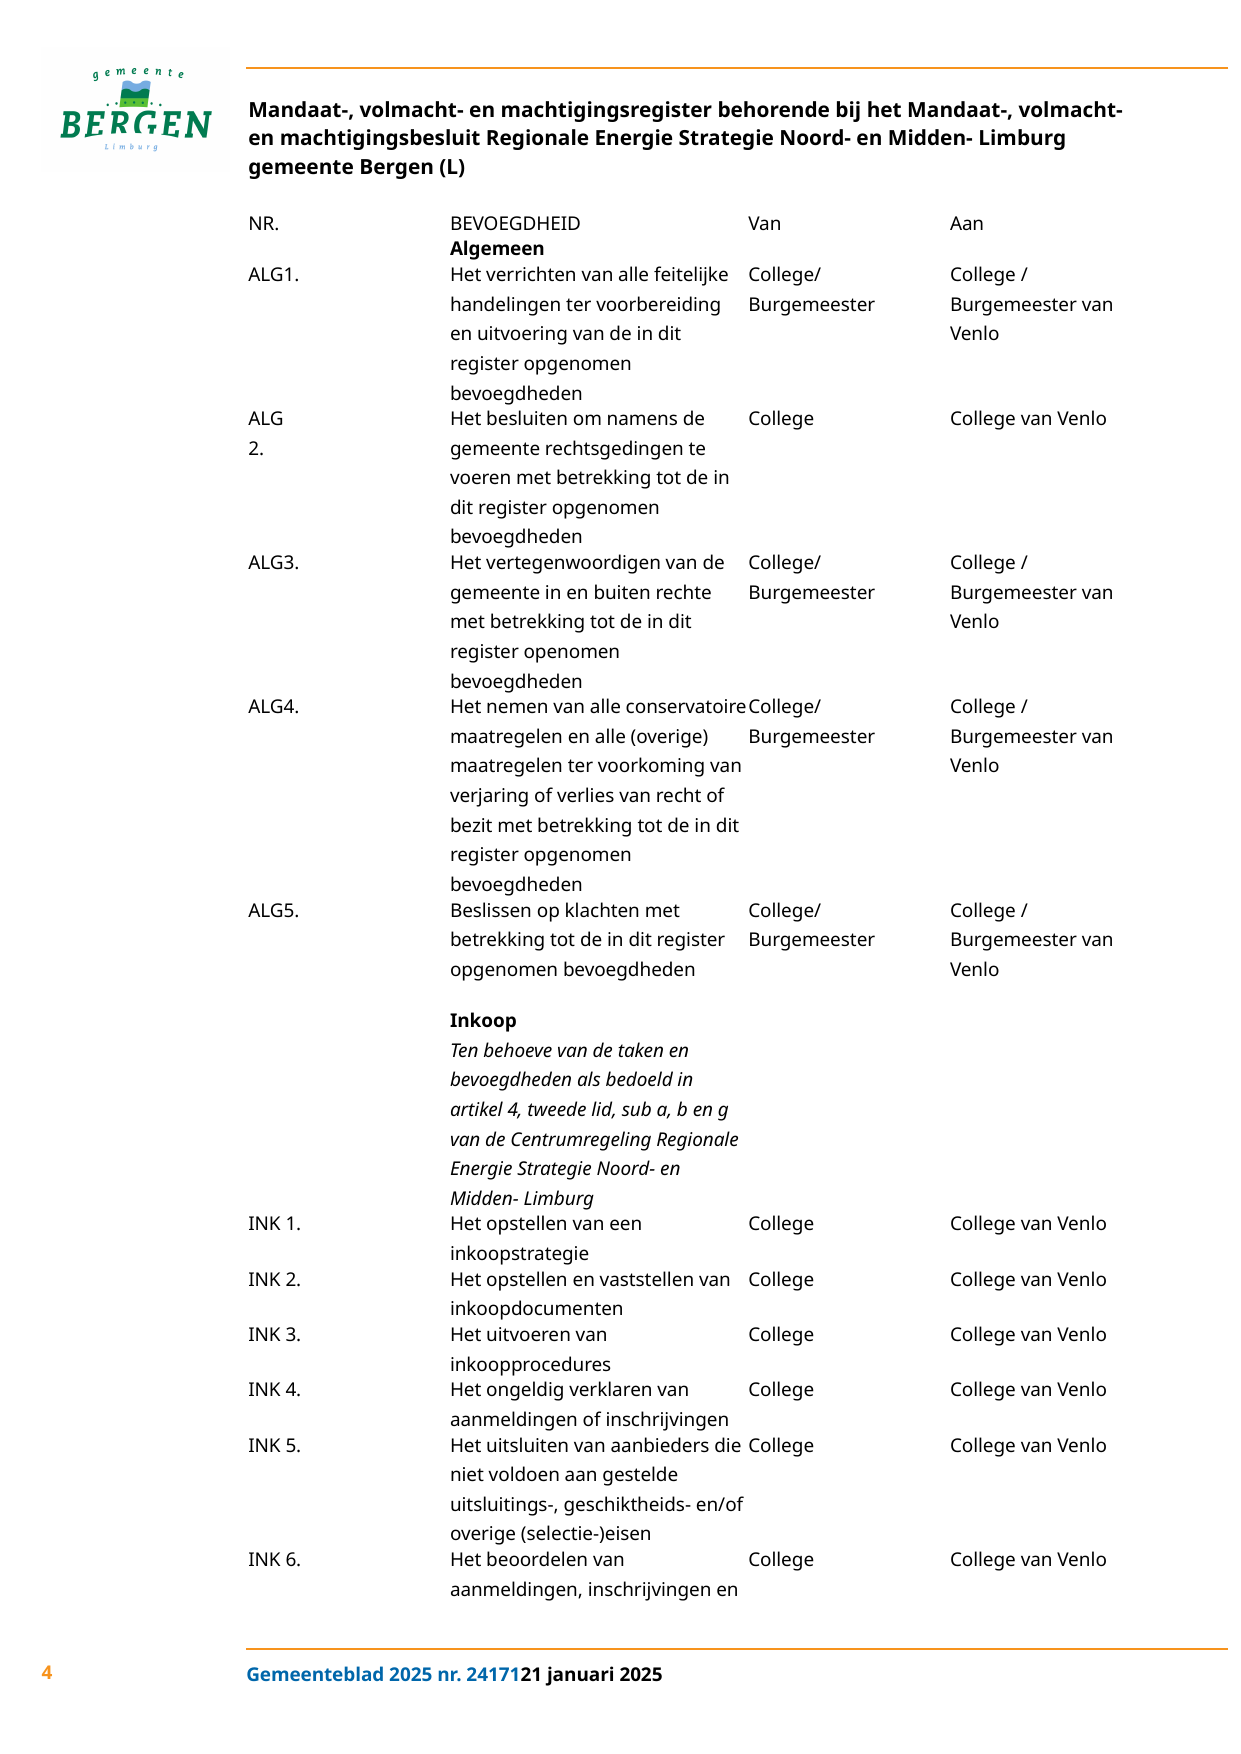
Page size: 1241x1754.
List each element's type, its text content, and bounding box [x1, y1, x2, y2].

table_cell College [748, 1546, 950, 1602]
table_cell College [748, 1321, 950, 1377]
table_cell College van Venlo [950, 1321, 1152, 1377]
table_header Van [748, 210, 950, 236]
table_cell Het besluiten om namens de gemeente rechtsgedingen te voeren met betrekking tot de in dit register opgenomen bevoegdheden [450, 405, 748, 549]
table_cell College/ Burgemeester [748, 897, 950, 982]
table_cell INK 6. [248, 1546, 450, 1602]
table_cell College van Venlo [950, 1546, 1152, 1602]
table_cell [748, 982, 950, 1007]
table_cell [950, 982, 1152, 1007]
table_cell College van Venlo [950, 405, 1152, 549]
table_cell Het beoordelen van aanmeldingen, inschrijvingen en [450, 1546, 748, 1602]
picture [41, 47, 231, 172]
table_cell ALG5. [248, 897, 450, 982]
table_cell [950, 1008, 1152, 1211]
table_cell College / Burgemeester van Venlo [950, 261, 1152, 405]
table_cell College [748, 1377, 950, 1432]
table_cell Het opstellen en vaststellen van inkoopdocumenten [450, 1266, 748, 1321]
table_cell Het ongeldig verklaren van aanmeldingen of inschrijvingen [450, 1377, 748, 1432]
table_cell INK 5. [248, 1432, 450, 1546]
table_cell College/ Burgemeester [748, 550, 950, 693]
table_cell ALG 2. [248, 405, 450, 549]
table_header BEVOEGDHEID [450, 210, 748, 236]
table_cell Algemeen [450, 236, 748, 261]
table_cell Inkoop Ten behoeve van de taken en bevoegdheden als bedoeld in artikel 4, tweede lid, sub a, b en g van de Centrumregeling Regionale Energie Strategie Noord- en Midden- Limburg [450, 1008, 748, 1211]
table_cell College / Burgemeester van Venlo [950, 694, 1152, 897]
table_cell College [748, 1211, 950, 1266]
table_cell Het vertegenwoordigen van de gemeente in en buiten rechte met betrekking tot de in dit register openomen bevoegdheden [450, 550, 748, 693]
table_cell [748, 1008, 950, 1211]
text Mandaat-, volmacht- en machtigingsregister behorende bij het Mandaat-, volmacht- en machtigingsbesluit Regionale Energie Strategie Noord- en Midden- Limburg gemeente Bergen (L) [248, 95, 1152, 180]
table_cell Het uitvoeren van inkoopprocedures [450, 1321, 748, 1377]
table_cell Beslissen op klachten met betrekking tot de in dit register opgenomen bevoegdheden [450, 897, 748, 982]
table_cell College van Venlo [950, 1266, 1152, 1321]
table_cell [248, 982, 450, 1007]
table_header Aan [950, 210, 1152, 236]
table_header NR. [248, 210, 450, 236]
table_cell Het uitsluiten van aanbieders die niet voldoen aan gestelde uitsluitings-, geschiktheids- en/of overige (selectie-)eisen [450, 1432, 748, 1546]
table_cell College van Venlo [950, 1432, 1152, 1546]
table_cell Het opstellen van een inkoopstrategie [450, 1211, 748, 1266]
table_cell INK 1. [248, 1211, 450, 1266]
table_cell INK 3. [248, 1321, 450, 1377]
table_cell College [748, 1432, 950, 1546]
table_cell [748, 236, 950, 261]
table_cell College/ Burgemeester [748, 261, 950, 405]
table_cell College / Burgemeester van Venlo [950, 550, 1152, 693]
table_cell [248, 236, 450, 261]
table_cell INK 4. [248, 1377, 450, 1432]
table_cell College van Venlo [950, 1211, 1152, 1266]
table_cell College / Burgemeester van Venlo [950, 897, 1152, 982]
table_cell College van Venlo [950, 1377, 1152, 1432]
table_cell ALG3. [248, 550, 450, 693]
table_cell ALG4. [248, 694, 450, 897]
table_cell INK 2. [248, 1266, 450, 1321]
table_cell College [748, 1266, 950, 1321]
table_cell Het verrichten van alle feitelijke handelingen ter voorbereiding en uitvoering van de in dit register opgenomen bevoegdheden [450, 261, 748, 405]
table_cell [450, 982, 748, 1007]
table_cell College/ Burgemeester [748, 694, 950, 897]
table_cell Het nemen van alle conservatoire maatregelen en alle (overige) maatregelen ter voorkoming van verjaring of verlies van recht of bezit met betrekking tot de in dit register opgenomen bevoegdheden [450, 694, 748, 897]
table_cell ALG1. [248, 261, 450, 405]
table_cell [950, 236, 1152, 261]
table_cell [248, 1008, 450, 1211]
table_cell College [748, 405, 950, 549]
